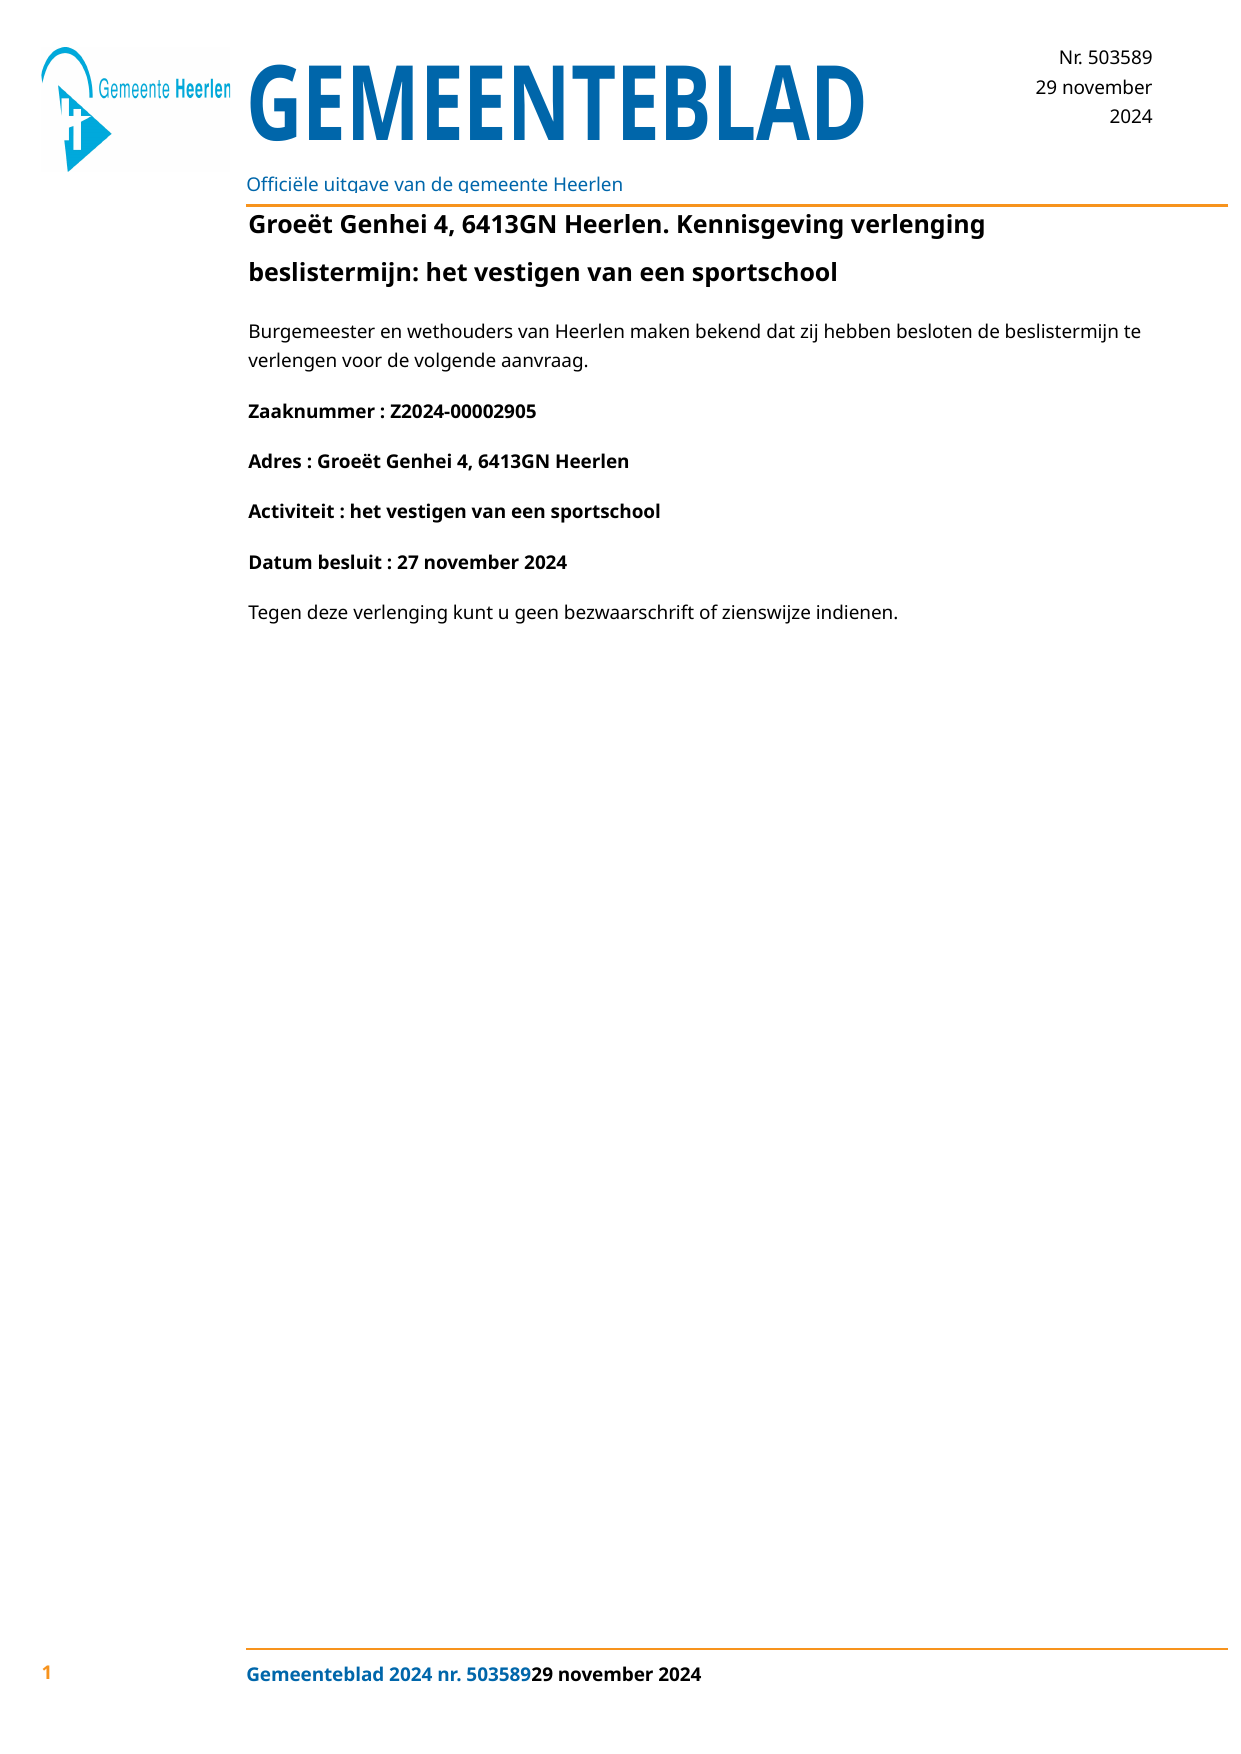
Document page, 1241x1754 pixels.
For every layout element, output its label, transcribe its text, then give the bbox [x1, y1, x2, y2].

text Activiteit : het vestigen van een sportschool [248, 499, 1152, 524]
text Adres : Groeët Genhei 4, 6413GN Heerlen [248, 448, 1152, 474]
text Zaaknummer : Z2024-00002905 [248, 398, 1152, 424]
text Datum besluit : 27 november 2024 [248, 549, 1152, 575]
text Burgemeester en wethouders van Heerlen maken bekend dat zij hebben besloten de beslistermijn te verlengen voor de volgende aanvraag. [248, 318, 1152, 373]
text Groeët Genhei 4, 6413GN Heerlen. Kennisgeving verlenging beslistermijn: het vestigen van een sportschool [248, 207, 1152, 288]
picture [41, 47, 59, 70]
text Tegen deze verlenging kunt u geen bezwaarschrift of zienswijze indienen. [248, 599, 1152, 625]
picture [41, 47, 231, 172]
